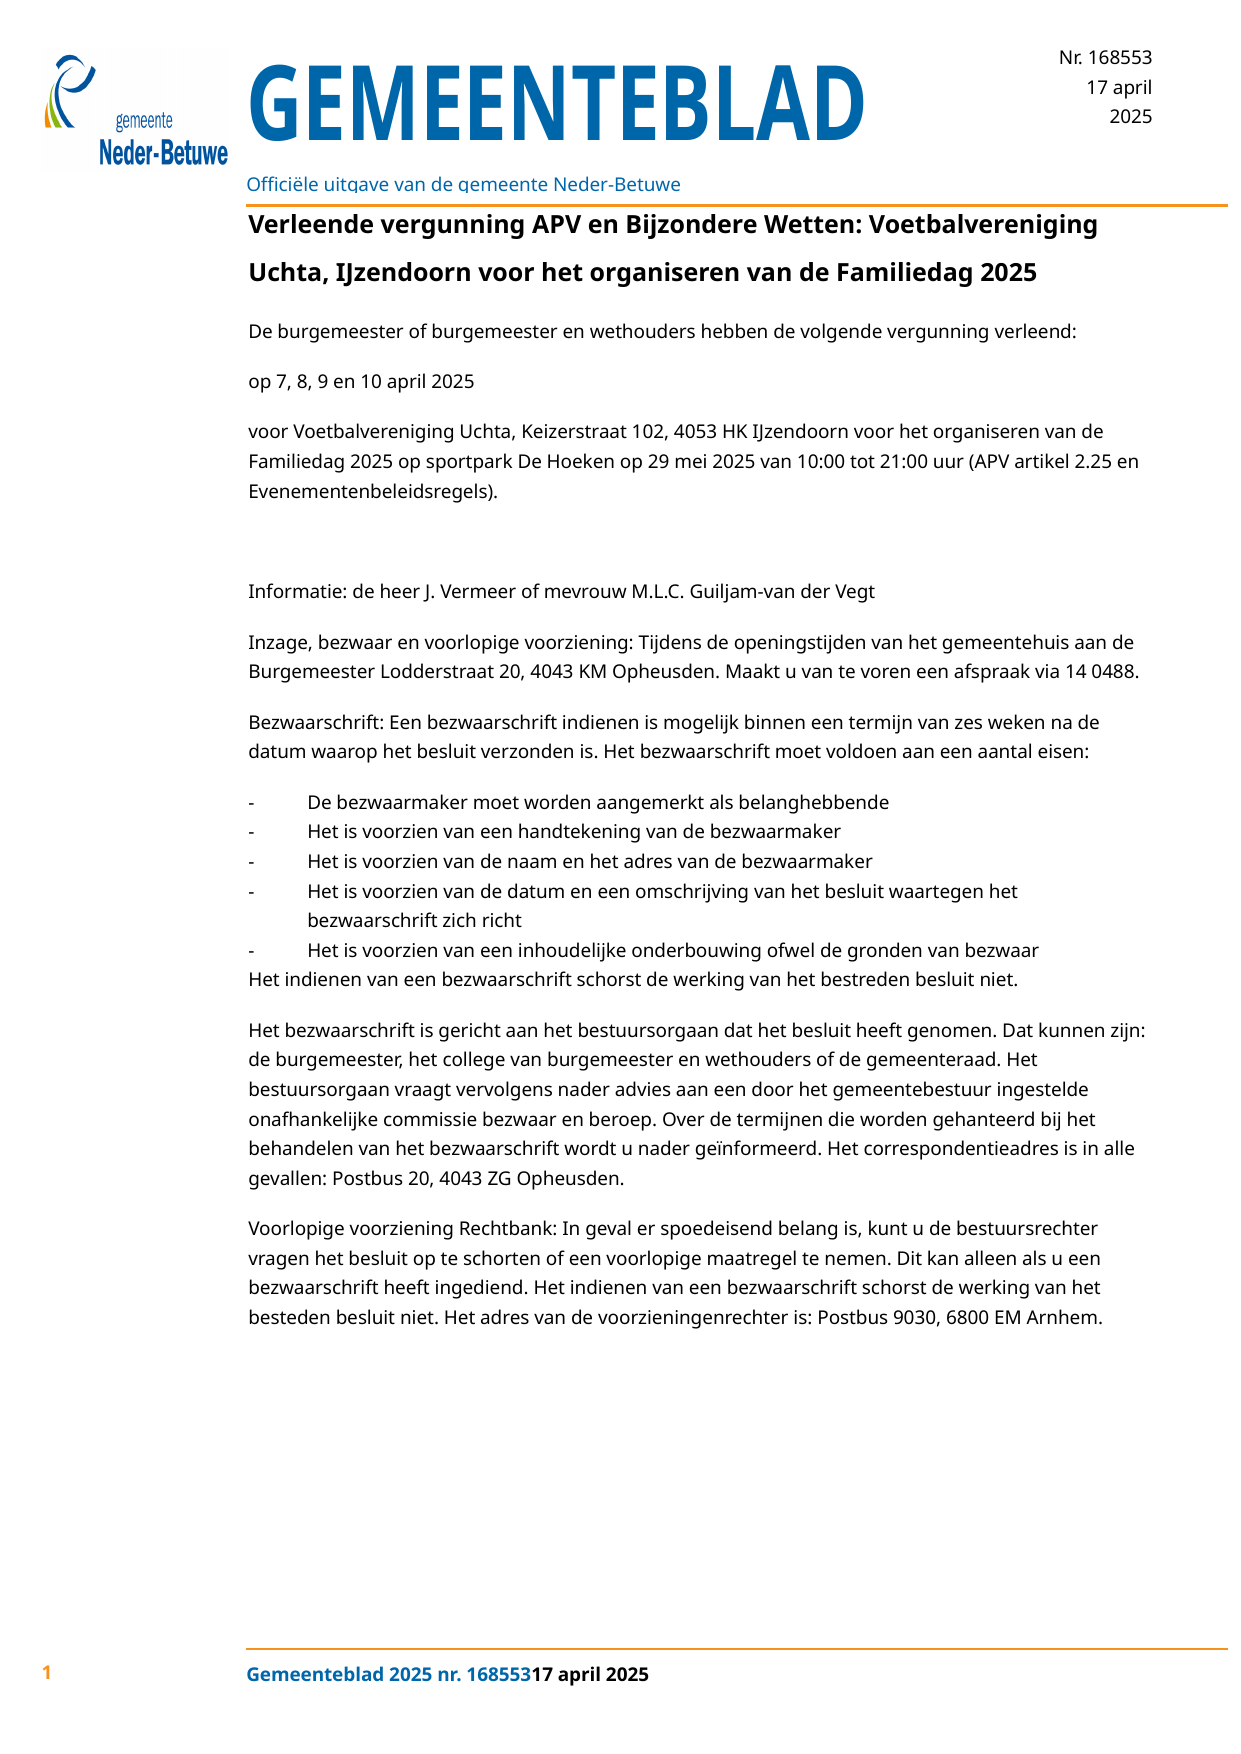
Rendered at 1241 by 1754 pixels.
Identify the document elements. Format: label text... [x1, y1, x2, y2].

text voor Voetbalvereniging Uchta, Keizerstraat 102, 4053 HK IJzendoorn voor het organiseren van de Familiedag 2025 op sportpark De Hoeken op 29 mei 2025 van 10:00 tot 21:00 uur (APV artikel 2.25 en Evenementenbeleidsregels). [248, 419, 1152, 504]
text Verleende vergunning APV en Bijzondere Wetten: Voetbalvereniging Uchta, IJzendoorn voor het organiseren van de Familiedag 2025 [248, 207, 1152, 288]
text Bezwaarschrift: Een bezwaarschrift indienen is mogelijk binnen een termijn van zes weken na de datum waarop het besluit verzonden is. Het bezwaarschrift moet voldoen aan een aantal eisen: [248, 709, 1152, 764]
text Informatie: de heer J. Vermeer of mevrouw M.L.C. Guiljam-van der Vegt [248, 579, 1152, 604]
list Het is voorzien van een inhoudelijke onderbouwing ofwel de gronden van bezwaar [248, 937, 1152, 963]
text Voorlopige voorziening Rechtbank: In geval er spoedeisend belang is, kunt u de bestuursrechter vragen het besluit op te schorten of een voorlopige maatregel te nemen. Dit kan alleen als u een bezwaarschrift heeft ingediend. Het indienen van een bezwaarschrift schorst de werking van het besteden besluit niet. Het adres van de voorzieningenrechter is: Postbus 9030, 6800 EM Arnhem. [248, 1215, 1152, 1330]
text Inzage, bezwaar en voorlopige voorziening: Tijdens de openingstijden van het gemeentehuis aan de Burgemeester Lodderstraat 20, 4043 KM Opheusden. Maakt u van te voren een afspraak via 14 0488. [248, 629, 1152, 684]
text Het indienen van een bezwaarschrift schorst de werking van het bestreden besluit niet. [248, 967, 1152, 992]
text Het bezwaarschrift is gericht aan het bestuursorgaan dat het besluit heeft genomen. Dat kunnen zijn: de burgemeester, het college van burgemeester en wethouders of de gemeenteraad. Het bestuursorgaan vraagt vervolgens nader advies aan een door het gemeentebestuur ingestelde onafhankelijke commissie bezwaar en beroep. Over de termijnen die worden gehanteerd bij het behandelen van het bezwaarschrift wordt u nader geïnformeerd. Het correspondentieadres is in alle gevallen: Postbus 20, 4043 ZG Opheusden. [248, 1017, 1152, 1191]
list Het is voorzien van een handtekening van de bezwaarmaker [248, 819, 1152, 844]
list Het is voorzien van de datum en een omschrijving van het besluit waartegen het bezwaarschrift zich richt [248, 878, 1152, 933]
text De burgemeester of burgemeester en wethouders hebben de volgende vergunning verleend: [248, 318, 1152, 344]
picture [41, 47, 231, 172]
list Het is voorzien van de naam en het adres van de bezwaarmaker [248, 848, 1152, 874]
list De bezwaarmaker moet worden aangemerkt als belanghebbende [248, 789, 1152, 815]
text op 7, 8, 9 en 10 april 2025 [248, 368, 1152, 394]
